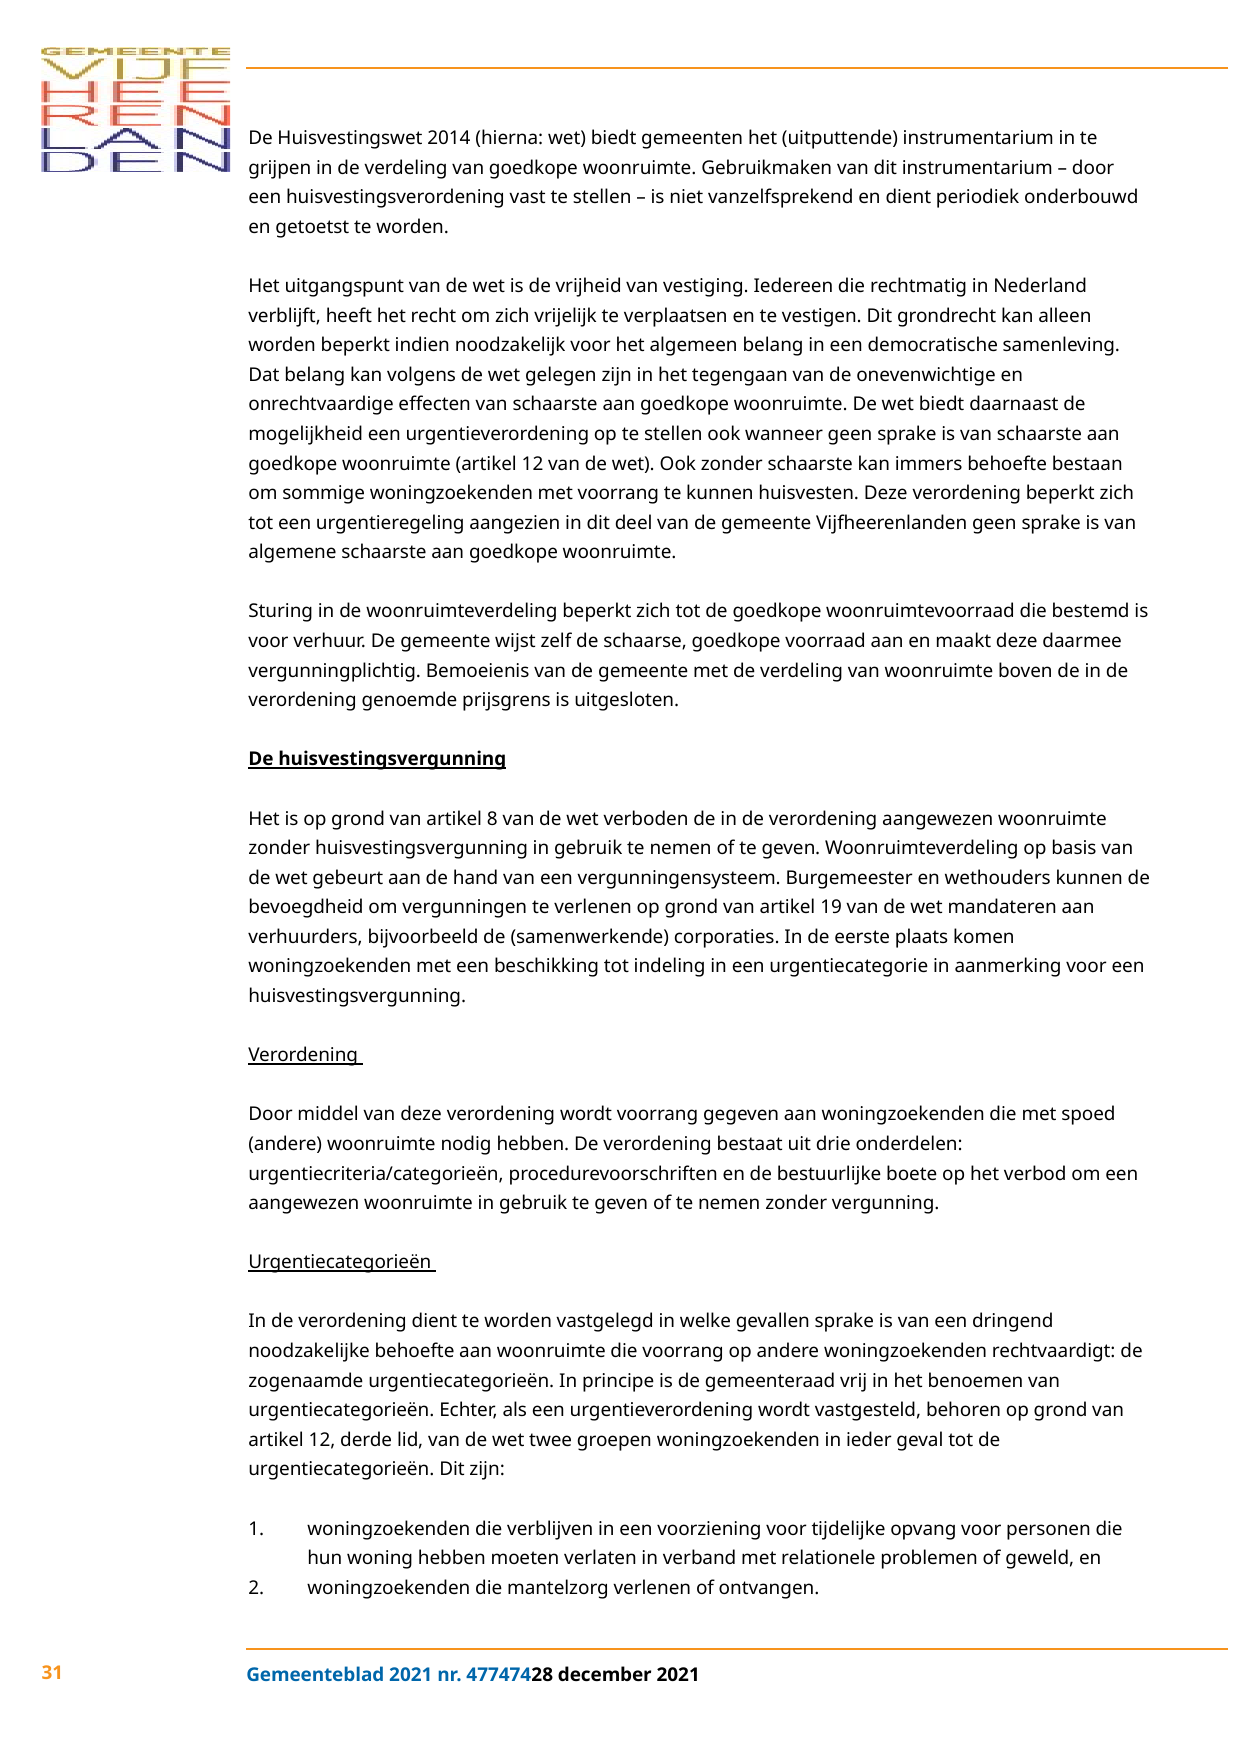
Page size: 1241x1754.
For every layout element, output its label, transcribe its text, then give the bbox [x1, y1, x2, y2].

text Door middel van deze verordening wordt voorrang gegeven aan woningzoekenden die met spoed (andere) woonruimte nodig hebben. De verordening bestaat uit drie onderdelen: urgentiecriteria/categorieën, procedurevoorschriften en de bestuurlijke boete op het verbod om een aangewezen woonruimte in gebruik te geven of te nemen zonder vergunning. [248, 1101, 1152, 1215]
text Sturing in de woonruimteverdeling beperkt zich tot de goedkope woonruimtevoorraad die bestemd is voor verhuur. De gemeente wijst zelf de schaarse, goedkope voorraad aan en maakt deze daarmee vergunningplichtig. Bemoeienis van de gemeente met de verdeling van woonruimte boven de in de verordening genoemde prijsgrens is uitgesloten. [248, 598, 1152, 712]
list woningzoekenden die mantelzorg verlenen of ontvangen. [248, 1574, 1152, 1600]
picture [41, 47, 231, 172]
text Verordening [248, 1041, 1152, 1067]
text De Huisvestingswet 2014 (hierna: wet) biedt gemeenten het (uitputtende) instrumentarium in te grijpen in de verdeling van goedkope woonruimte. Gebruikmaken van dit instrumentarium – door een huisvestingsverordening vast te stellen – is niet vanzelfsprekend en dient periodiek onderbouwd en getoetst te worden. [248, 124, 1152, 239]
text De huisvestingsvergunning [248, 746, 1152, 771]
list woningzoekenden die verblijven in een voorziening voor tijdelijke opvang voor personen die hun woning hebben moeten verlaten in verband met relationele problemen of geweld, en [248, 1515, 1152, 1570]
text Urgentiecategorieën [248, 1248, 1152, 1274]
text Het is op grond van artikel 8 van de wet verboden de in de verordening aangewezen woonruimte zonder huisvestingsvergunning in gebruik te nemen of te geven. Woonruimteverdeling op basis van de wet gebeurt aan de hand van een vergunningensysteem. Burgemeester en wethouders kunnen de bevoegdheid om vergunningen te verlenen op grond van artikel 19 van de wet mandateren aan verhuurders, bijvoorbeeld de (samenwerkende) corporaties. In de eerste plaats komen woningzoekenden met een beschikking tot indeling in een urgentiecategorie in aanmerking voor een huisvestingsvergunning. [248, 805, 1152, 1008]
text Het uitgangspunt van de wet is de vrijheid van vestiging. Iedereen die rechtmatig in Nederland verblijft, heeft het recht om zich vrijelijk te verplaatsen en te vestigen. Dit grondrecht kan alleen worden beperkt indien noodzakelijk voor het algemeen belang in een democratische samenleving. Dat belang kan volgens de wet gelegen zijn in het tegengaan van de onevenwichtige en onrechtvaardige effecten van schaarste aan goedkope woonruimte. De wet biedt daarnaast de mogelijkheid een urgentieverordening op te stellen ook wanneer geen sprake is van schaarste aan goedkope woonruimte (artikel 12 van de wet). Ook zonder schaarste kan immers behoefte bestaan om sommige woningzoekenden met voorrang te kunnen huisvesten. Deze verordening beperkt zich tot een urgentieregeling aangezien in dit deel van de gemeente Vijfheerenlanden geen sprake is van algemene schaarste aan goedkope woonruimte. [248, 272, 1152, 564]
text In de verordening dient te worden vastgelegd in welke gevallen sprake is van een dringend noodzakelijke behoefte aan woonruimte die voorrang op andere woningzoekenden rechtvaardigt: de zogenaamde urgentiecategorieën. In principe is de gemeenteraad vrij in het benoemen van urgentiecategorieën. Echter, als een urgentieverordening wordt vastgesteld, behoren op grond van artikel 12, derde lid, van de wet twee groepen woningzoekenden in ieder geval tot de urgentiecategorieën. Dit zijn: [248, 1308, 1152, 1481]
